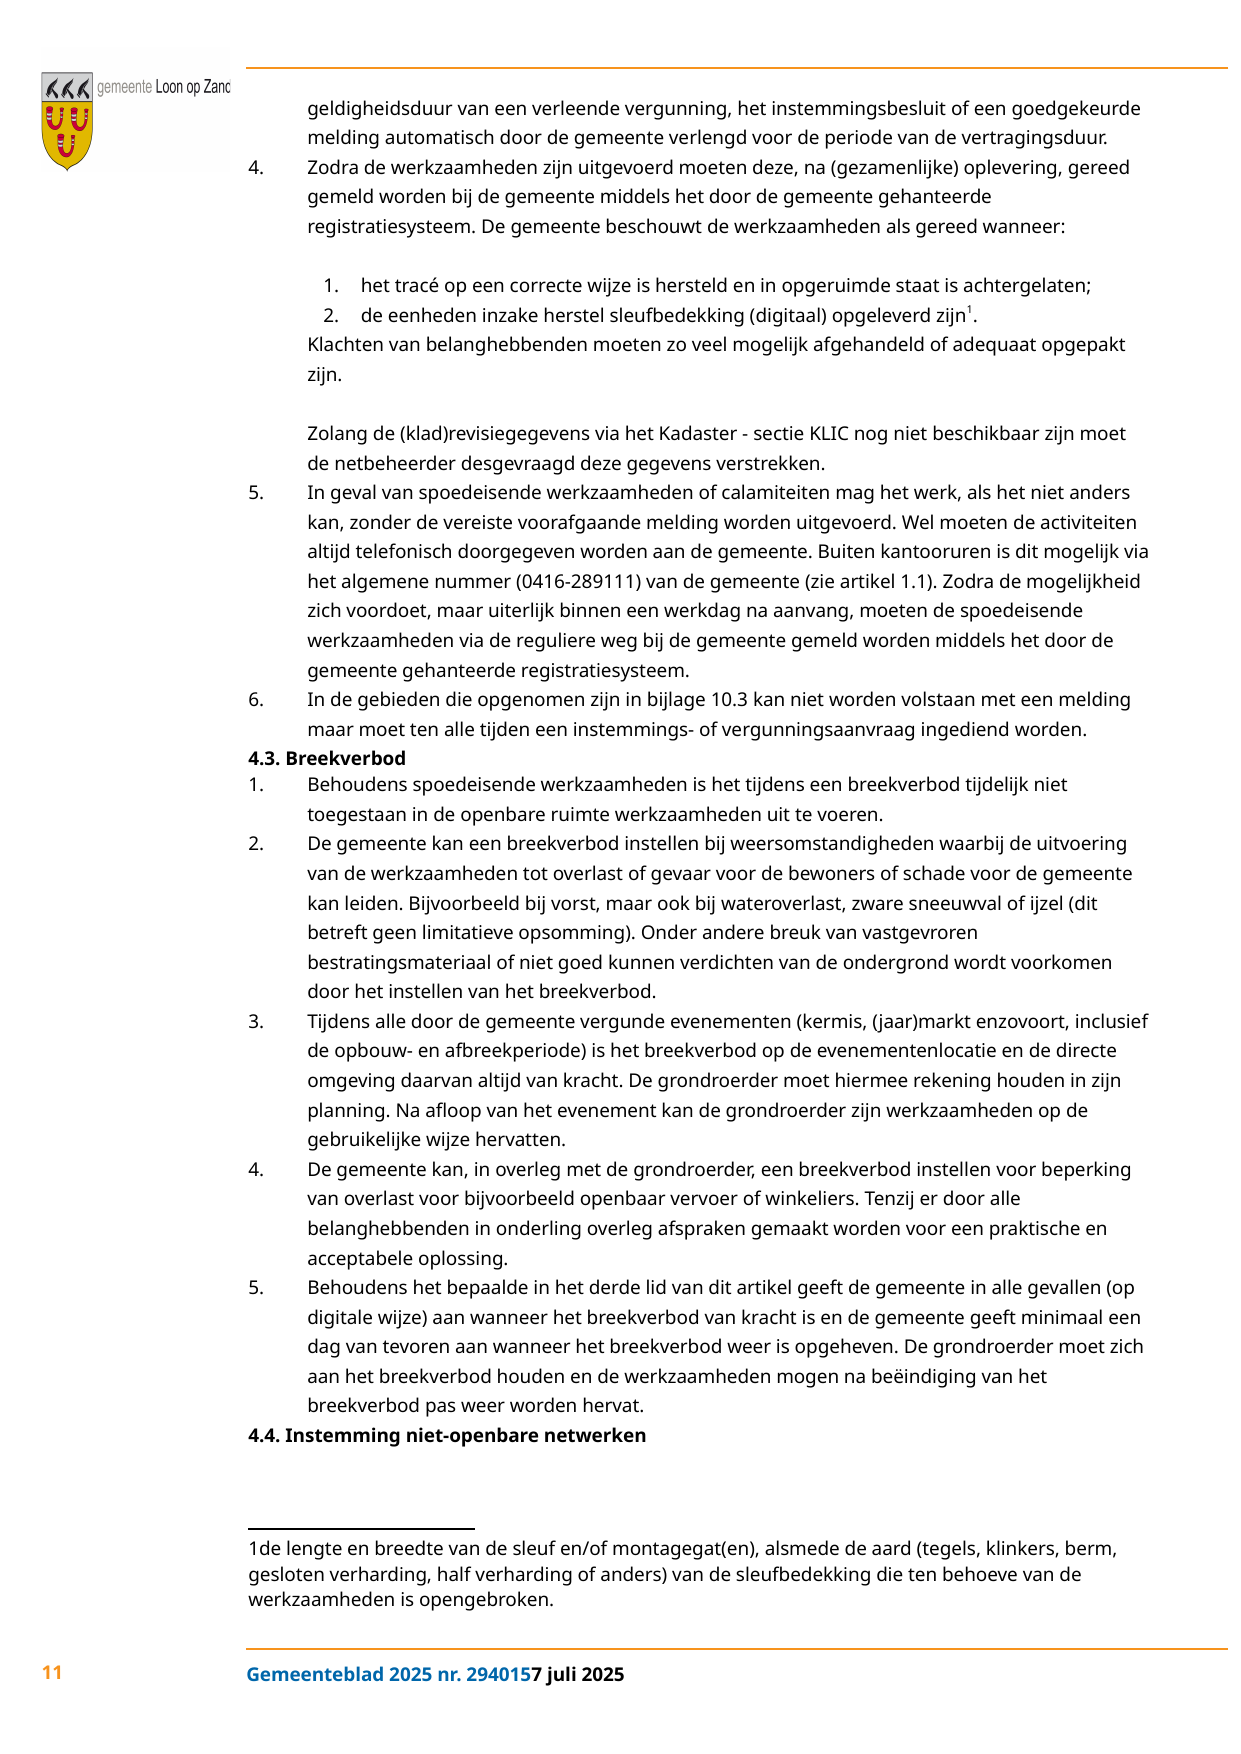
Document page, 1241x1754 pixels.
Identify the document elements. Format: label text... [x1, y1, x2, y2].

list De gemeente kan, in overleg met de grondroerder, een breekverbod instellen voor beperking van overlast voor bijvoorbeeld openbaar vervoer of winkeliers. Tenzij er door alle belanghebbenden in onderling overleg afspraken gemaakt worden voor een praktische en acceptabele oplossing. [248, 1156, 1152, 1270]
list De gemeente kan een breekverbod instellen bij weersomstandigheden waarbij de uitvoering van de werkzaamheden tot overlast of gevaar voor de bewoners of schade voor de gemeente kan leiden. Bijvoorbeeld bij vorst, maar ook bij wateroverlast, zware sneeuwval of ijzel (dit betreft geen limitatieve opsomming). Onder andere breuk van vastgevroren bestratingsmateriaal of niet goed kunnen verdichten van de ondergrond wordt voorkomen door het instellen van het breekverbod. [248, 831, 1152, 1004]
list In de gebieden die opgenomen zijn in bijlage 10.3 kan niet worden volstaan met een melding maar moet ten alle tijden een instemmings- of vergunningsaanvraag ingediend worden. [248, 686, 1152, 742]
text 4.3. Breekverbod [248, 746, 1152, 771]
list Zolang de (klad)revisiegegevens via het Kadaster - sectie KLIC nog niet beschikbaar zijn moet de netbeheerder desgevraagd deze gegevens verstrekken. [248, 420, 1152, 476]
list Behoudens het bepaalde in het derde lid van dit artikel geeft de gemeente in alle gevallen (op digitale wijze) aan wanneer het breekverbod van kracht is en de gemeente geeft minimaal een dag van tevoren aan wanneer het breekverbod weer is opgeheven. De grondroerder moet zich aan het breekverbod houden en de werkzaamheden mogen na beëindiging van het breekverbod pas weer worden hervat. [248, 1274, 1152, 1418]
list de lengte en breedte van de sleuf en/of montagegat(en), alsmede de aard (tegels, klinkers, berm, gesloten verharding, half verharding of anders) van de sleufbedekking die ten behoeve van de werkzaamheden is opengebroken. [248, 1535, 1152, 1612]
picture [41, 47, 231, 172]
list Behoudens spoedeisende werkzaamheden is het tijdens een breekverbod tijdelijk niet toegestaan in de openbare ruimte werkzaamheden uit te voeren. [248, 771, 1152, 827]
list Klachten van belanghebbenden moeten zo veel mogelijk afgehandeld of adequaat opgepakt zijn. [248, 331, 1152, 387]
list geldigheidsduur van een verleende vergunning, het instemmingsbesluit of een goedgekeurde melding automatisch door de gemeente verlengd voor de periode van de vertragingsduur. [248, 95, 1152, 150]
list Tijdens alle door de gemeente vergunde evenementen (kermis, (jaar)markt enzovoort, inclusief de opbouw- en afbreekperiode) is het breekverbod op de evenementenlocatie en de directe omgeving daarvan altijd van kracht. De grondroerder moet hiermee rekening houden in zijn planning. Na afloop van het evenement kan de grondroerder zijn werkzaamheden op de gebruikelijke wijze hervatten. [248, 1008, 1152, 1152]
list Zodra de werkzaamheden zijn uitgevoerd moeten deze, na (gezamenlijke) oplevering, gereed gemeld worden bij de gemeente middels het door de gemeente gehanteerde registratiesysteem. De gemeente beschouwt de werkzaamheden als gereed wanneer: [248, 154, 1152, 239]
text 4.4. Instemming niet-openbare netwerken [248, 1422, 1152, 1448]
list In geval van spoedeisende werkzaamheden of calamiteiten mag het werk, als het niet anders kan, zonder de vereiste voorafgaande melding worden uitgevoerd. Wel moeten de activiteiten altijd telefonisch doorgegeven worden aan de gemeente. Buiten kantooruren is dit mogelijk via het algemene nummer (0416-289111) van de gemeente (zie artikel 1.1). Zodra de mogelijkheid zich voordoet, maar uiterlijk binnen een werkdag na aanvang, moeten de spoedeisende werkzaamheden via de reguliere weg bij de gemeente gemeld worden middels het door de gemeente gehanteerde registratiesysteem. [248, 479, 1152, 683]
list de eenheden inzake herstel sleufbedekking (digitaal) opgeleverd zijn. [323, 302, 1152, 328]
list het tracé op een correcte wijze is hersteld en in opgeruimde staat is achtergelaten; [323, 272, 1152, 298]
